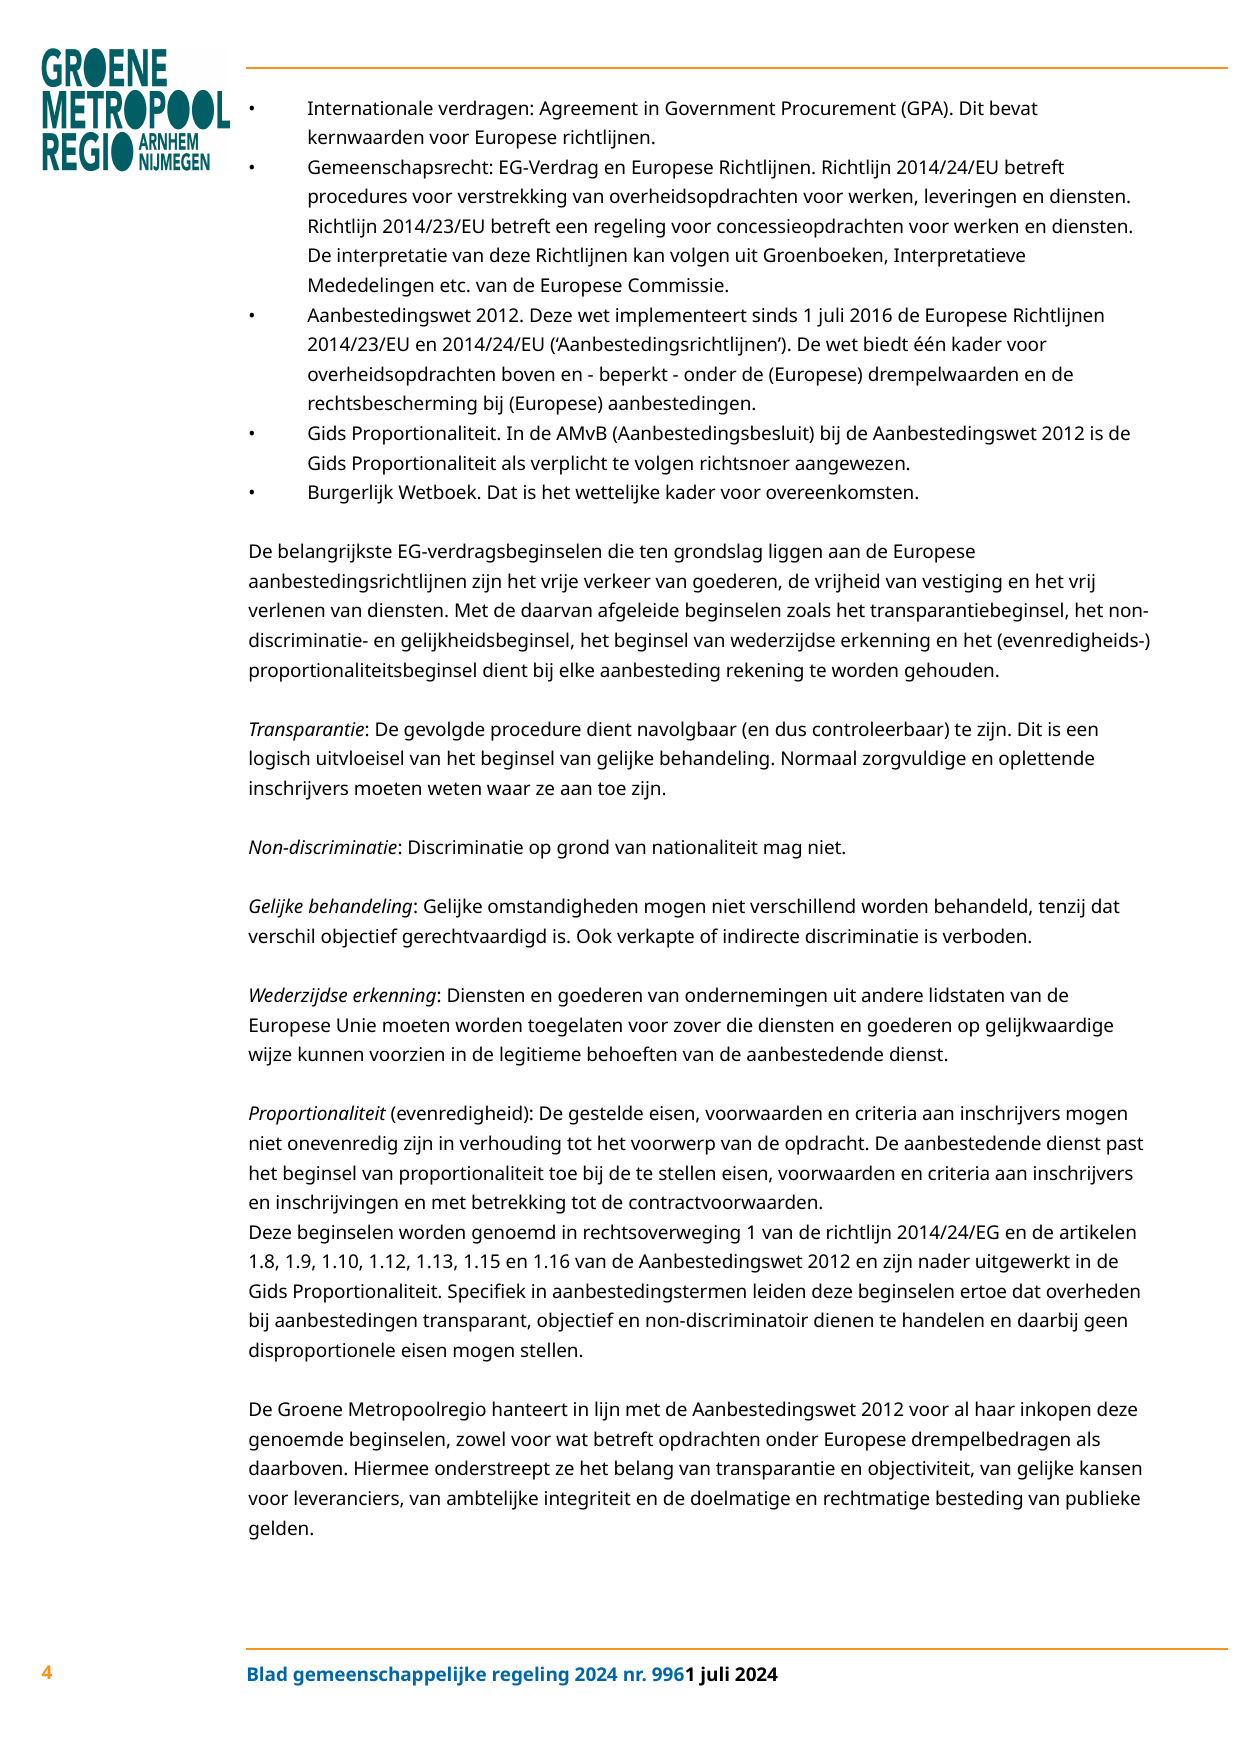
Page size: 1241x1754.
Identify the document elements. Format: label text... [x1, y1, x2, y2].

text Wederzijdse erkenning: Diensten en goederen van ondernemingen uit andere lidstaten van de Europese Unie moeten worden toegelaten voor zover die diensten en goederen op gelijkwaardige wijze kunnen voorzien in de legitieme behoeften van de aanbestedende dienst. [248, 982, 1152, 1067]
list Burgerlijk Wetboek. Dat is het wettelijke kader voor overeenkomsten. [248, 479, 1152, 505]
text Gelijke behandeling: Gelijke omstandigheden mogen niet verschillend worden behandeld, tenzij dat verschil objectief gerechtvaardigd is. Ook verkapte of indirecte discriminatie is verboden. [248, 893, 1152, 949]
list Internationale verdragen: Agreement in Government Procurement (GPA). Dit bevat kernwaarden voor Europese richtlijnen. [248, 95, 1152, 150]
text Proportionaliteit (evenredigheid): De gestelde eisen, voorwaarden en criteria aan inschrijvers mogen niet onevenredig zijn in verhouding tot het voorwerp van de opdracht. De aanbestedende dienst past het beginsel van proportionaliteit toe bij de te stellen eisen, voorwaarden en criteria aan inschrijvers en inschrijvingen en met betrekking tot de contractvoorwaarden. [248, 1101, 1152, 1215]
text Transparantie: De gevolgde procedure dient navolgbaar (en dus controleerbaar) te zijn. Dit is een logisch uitvloeisel van het beginsel van gelijke behandeling. Normaal zorgvuldige en oplettende inschrijvers moeten weten waar ze aan toe zijn. [248, 716, 1152, 801]
text Non-discriminatie: Discriminatie op grond van nationaliteit mag niet. [248, 834, 1152, 860]
text Deze beginselen worden genoemd in rechtsoverweging 1 van de richtlijn 2014/24/EG en de artikelen 1.8, 1.9, 1.10, 1.12, 1.13, 1.15 en 1.16 van de Aanbestedingswet 2012 en zijn nader uitgewerkt in de Gids Proportionaliteit. Specifiek in aanbestedingstermen leiden deze beginselen ertoe dat overheden bij aanbestedingen transparant, objectief en non-discriminatoir dienen te handelen en daarbij geen disproportionele eisen mogen stellen. [248, 1219, 1152, 1363]
list Gids Proportionaliteit. In de AMvB (Aanbestedingsbesluit) bij de Aanbestedingswet 2012 is de Gids Proportionaliteit als verplicht te volgen richtsnoer aangewezen. [248, 420, 1152, 476]
list Gemeenschapsrecht: EG-Verdrag en Europese Richtlijnen. Richtlijn 2014/24/EU betreft procedures voor verstrekking van overheidsopdrachten voor werken, leveringen en diensten. Richtlijn 2014/23/EU betreft een regeling voor concessieopdrachten voor werken en diensten. De interpretatie van deze Richtlijnen kan volgen uit Groenboeken, Interpretatieve Mededelingen etc. van de Europese Commissie. [248, 154, 1152, 298]
picture [41, 47, 231, 172]
list Aanbestedingswet 2012. Deze wet implementeert sinds 1 juli 2016 de Europese Richtlijnen 2014/23/EU en 2014/24/EU (‘Aanbestedingsrichtlijnen’). De wet biedt één kader voor overheidsopdrachten boven en - beperkt - onder de (Europese) drempelwaarden en de rechtsbescherming bij (Europese) aanbestedingen. [248, 302, 1152, 416]
text De belangrijkste EG-verdragsbeginselen die ten grondslag liggen aan de Europese aanbestedingsrichtlijnen zijn het vrije verkeer van goederen, de vrijheid van vestiging en het vrij verlenen van diensten. Met de daarvan afgeleide beginselen zoals het transparantiebeginsel, het non-discriminatie- en gelijkheidsbeginsel, het beginsel van wederzijdse erkenning en het (evenredigheids-) proportionaliteitsbeginsel dient bij elke aanbesteding rekening te worden gehouden. [248, 538, 1152, 683]
text De Groene Metropoolregio hanteert in lijn met de Aanbestedingswet 2012 voor al haar inkopen deze genoemde beginselen, zowel voor wat betreft opdrachten onder Europese drempelbedragen als daarboven. Hiermee onderstreept ze het belang van transparantie en objectiviteit, van gelijke kansen voor leveranciers, van ambtelijke integriteit en de doelmatige en rechtmatige besteding van publieke gelden. [248, 1396, 1152, 1541]
